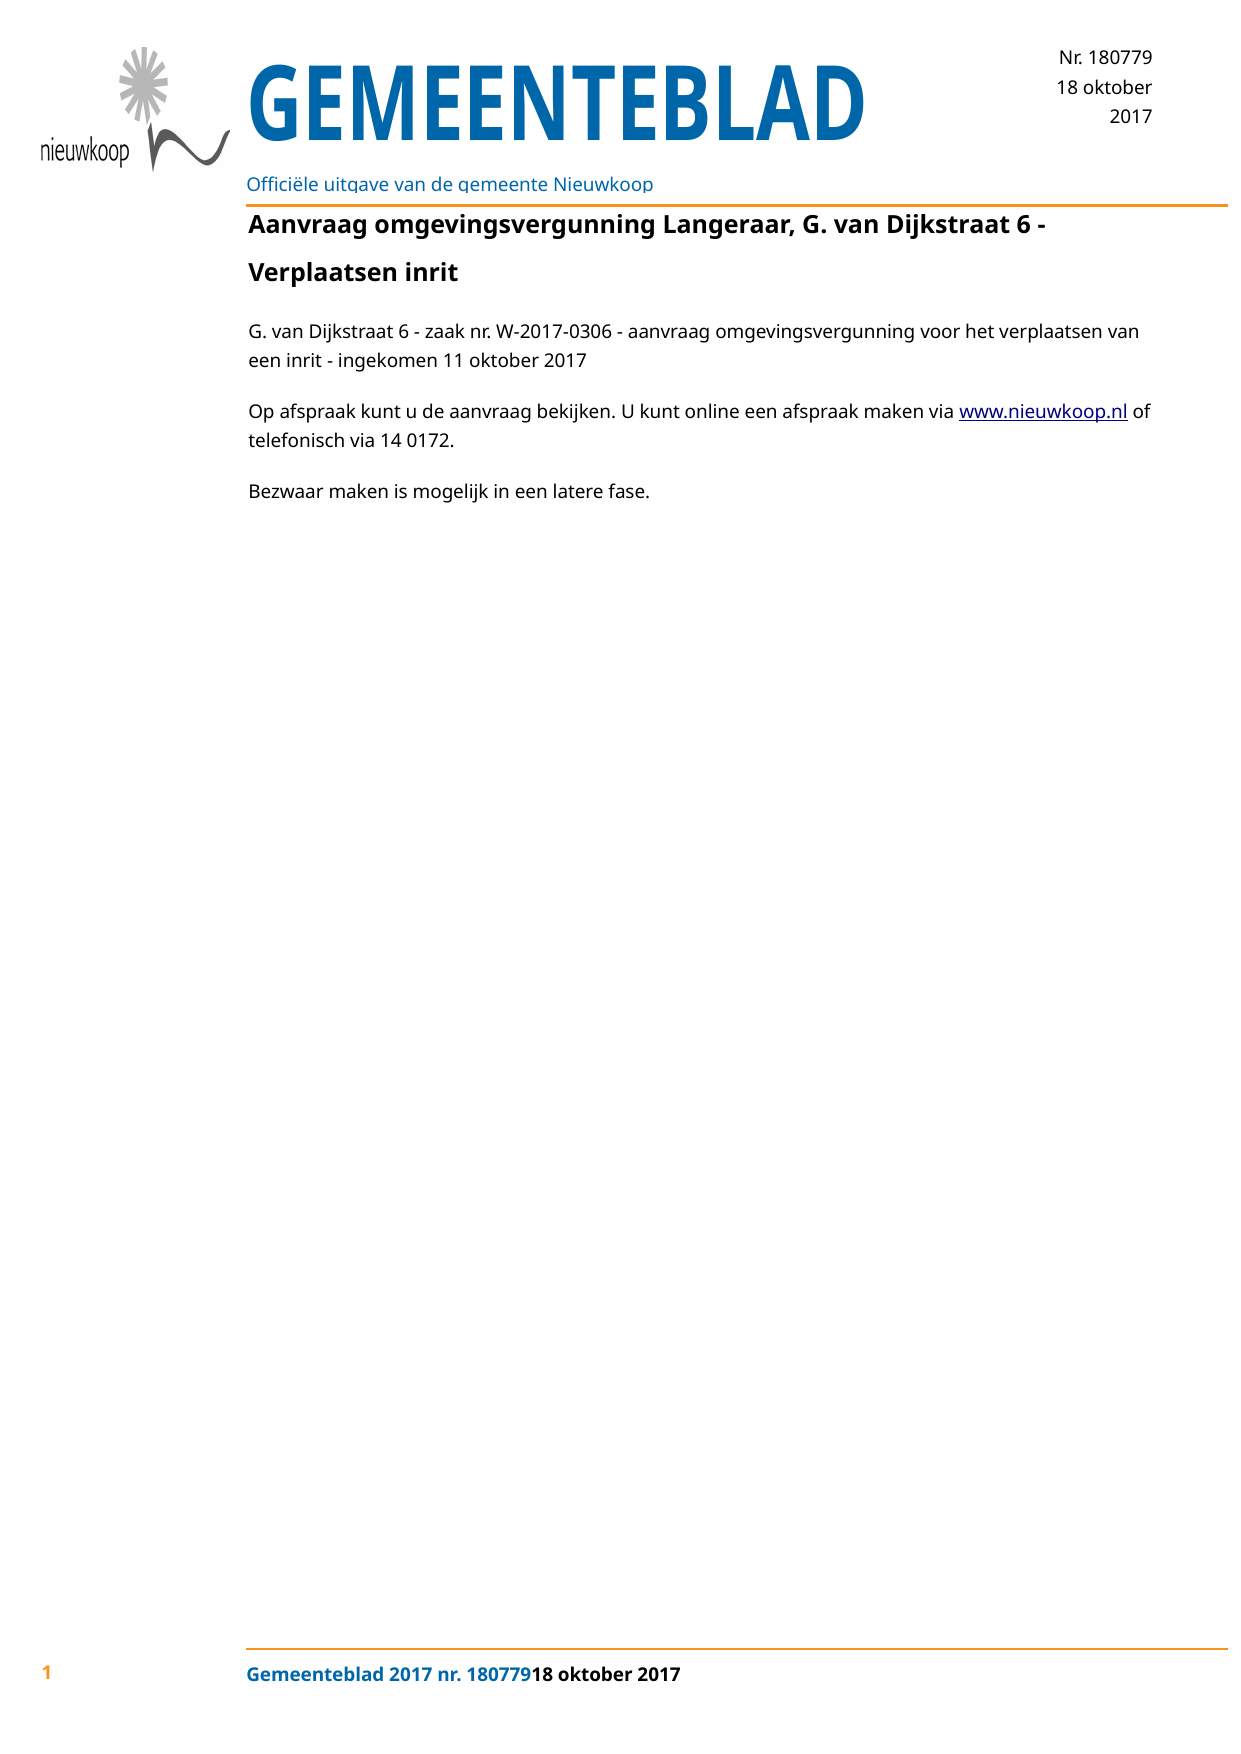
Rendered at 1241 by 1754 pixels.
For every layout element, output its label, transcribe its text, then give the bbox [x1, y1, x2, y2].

picture [41, 47, 231, 172]
text Aanvraag omgevingsvergunning Langeraar, G. van Dijkstraat 6 - Verplaatsen inrit [248, 207, 1152, 288]
text Bezwaar maken is mogelijk in een latere fase. [248, 478, 1152, 504]
text Op afspraak kunt u de aanvraag bekijken. U kunt online een afspraak maken via www.nieuwkoop.nl of telefonisch via 14 0172. [248, 398, 1152, 453]
text G. van Dijkstraat 6 - zaak nr. W-2017-0306 - aanvraag omgevingsvergunning voor het verplaatsen van een inrit - ingekomen 11 oktober 2017 [248, 318, 1152, 373]
